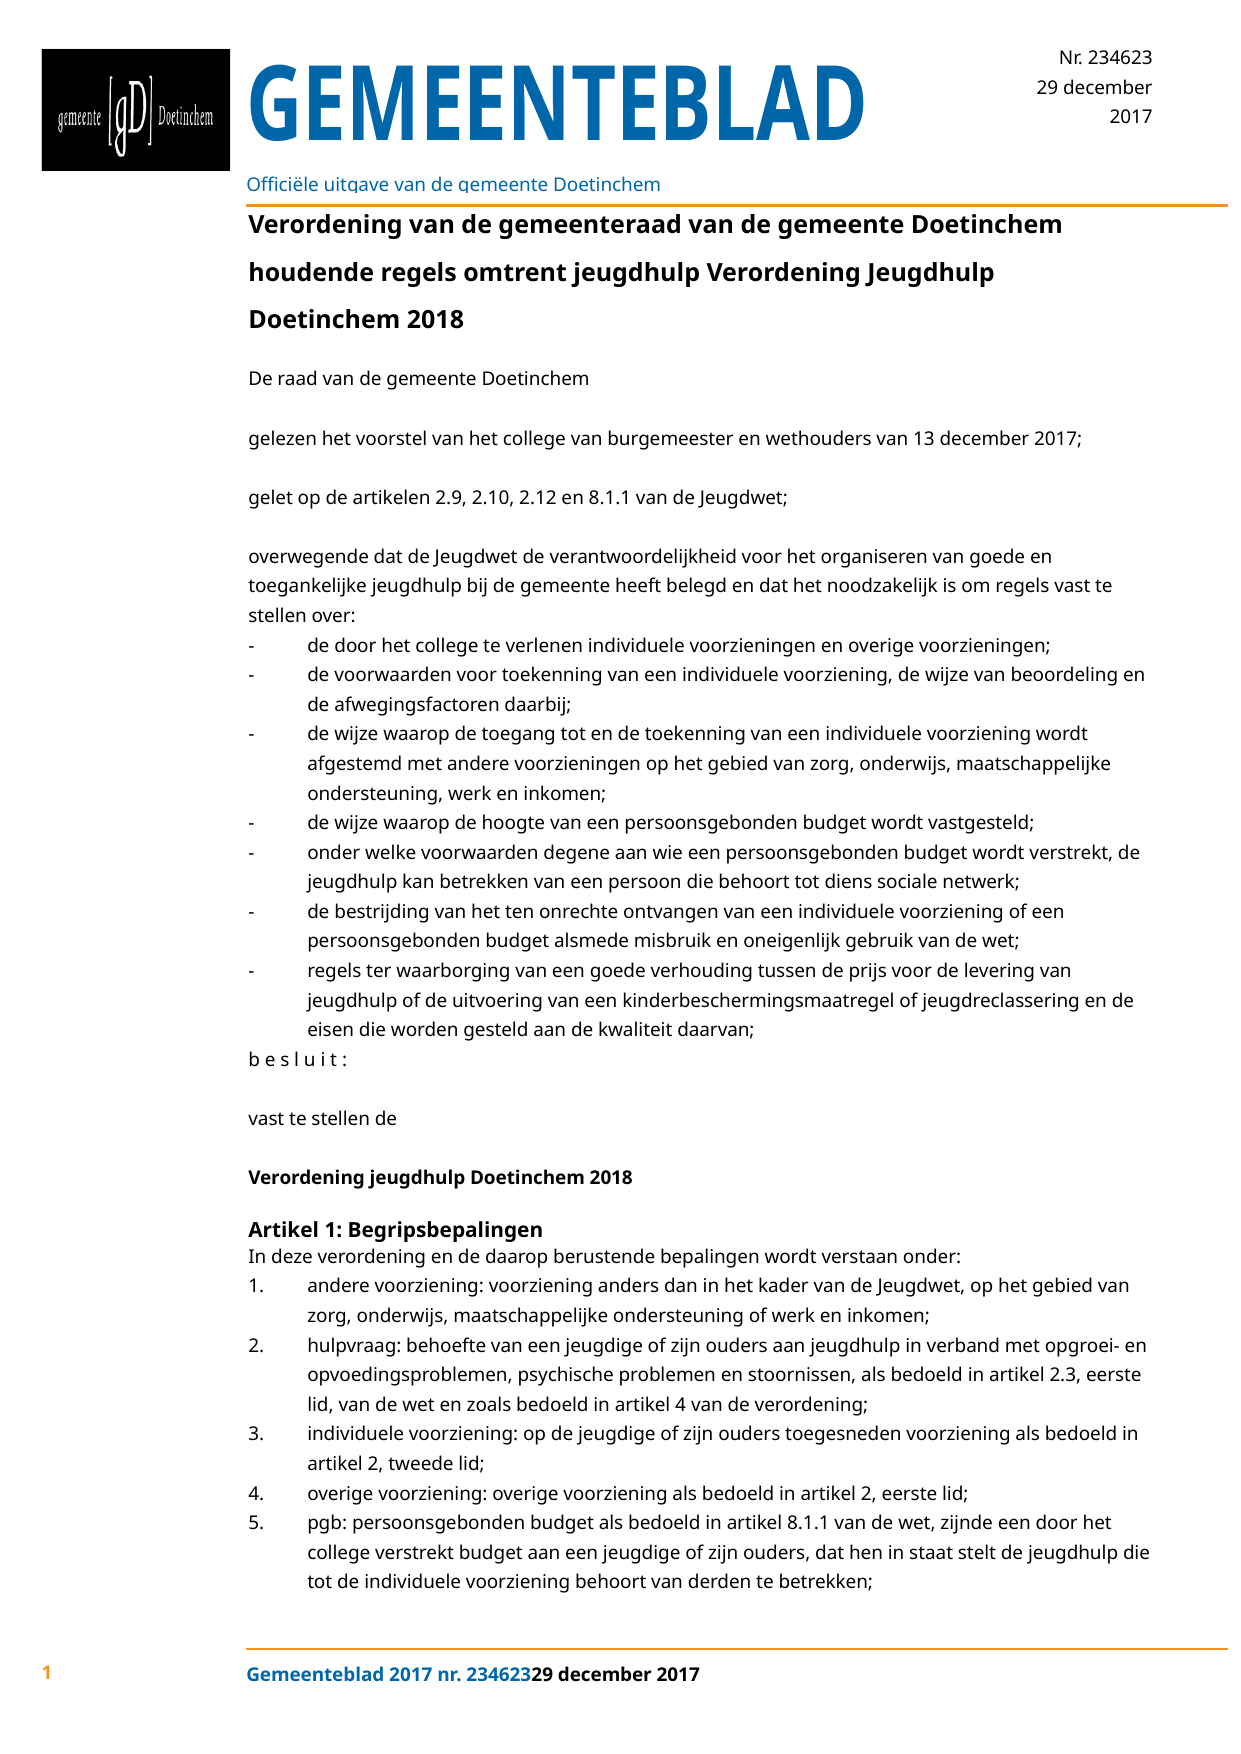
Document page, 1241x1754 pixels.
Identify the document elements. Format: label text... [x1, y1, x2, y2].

list de voorwaarden voor toekenning van een individuele voorziening, de wijze van beoordeling en de afwegingsfactoren daarbij; [248, 661, 1152, 717]
text Verordening van de gemeenteraad van de gemeente Doetinchem houdende regels omtrent jeugdhulp Verordening Jeugdhulp Doetinchem 2018 [248, 207, 1152, 336]
text Verordening jeugdhulp Doetinchem 2018 [248, 1164, 1152, 1190]
list de wijze waarop de hoogte van een persoonsgebonden budget wordt vastgesteld; [248, 809, 1152, 835]
list de wijze waarop de toegang tot en de toekenning van een individuele voorziening wordt afgestemd met andere voorzieningen op het gebied van zorg, onderwijs, maatschappelijke ondersteuning, werk en inkomen; [248, 721, 1152, 805]
list andere voorziening: voorziening anders dan in het kader van de Jeugdwet, op het gebied van zorg, onderwijs, maatschappelijke ondersteuning of werk en inkomen; [248, 1273, 1152, 1328]
list individuele voorziening: op de jeugdige of zijn ouders toegesneden voorziening als bedoeld in artikel 2, tweede lid; [248, 1421, 1152, 1476]
list regels ter waarborging van een goede verhouding tussen de prijs voor de levering van jeugdhulp of de uitvoering van een kinderbeschermingsmaatregel of jeugdreclassering en de eisen die worden gesteld aan de kwaliteit daarvan; [248, 957, 1152, 1042]
list overige voorziening: overige voorziening als bedoeld in artikel 2, eerste lid; [248, 1480, 1152, 1506]
text b e s l u i t : [248, 1046, 1152, 1072]
text gelezen het voorstel van het college van burgemeester en wethouders van 13 december 2017; [248, 425, 1152, 450]
list pgb: persoonsgebonden budget als bedoeld in artikel 8.1.1 van de wet, zijnde een door het college verstrekt budget aan een jeugdige of zijn ouders, dat hen in staat stelt de jeugdhulp die tot de individuele voorziening behoort van derden te betrekken; [248, 1509, 1152, 1594]
text vast te stellen de [248, 1105, 1152, 1131]
list hulpvraag: behoefte van een jeugdige of zijn ouders aan jeugdhulp in verband met opgroei- en opvoedingsproblemen, psychische problemen en stoornissen, als bedoeld in artikel 2.3, eerste lid, van de wet en zoals bedoeld in artikel 4 van de verordening; [248, 1332, 1152, 1417]
text De raad van de gemeente Doetinchem [248, 366, 1152, 391]
text overwegende dat de Jeugdwet de verantwoordelijkheid voor het organiseren van goede en toegankelijke jeugdhulp bij de gemeente heeft belegd en dat het noodzakelijk is om regels vast te stellen over: [248, 543, 1152, 628]
list de door het college te verlenen individuele voorzieningen en overige voorzieningen; [248, 632, 1152, 657]
picture [41, 47, 231, 172]
list de bestrijding van het ten onrechte ontvangen van een individuele voorziening of een persoonsgebonden budget alsmede misbruik en oneigenlijk gebruik van de wet; [248, 898, 1152, 953]
text In deze verordening en de daarop berustende bepalingen wordt verstaan onder: [248, 1243, 1152, 1269]
text gelet op de artikelen 2.9, 2.10, 2.12 en 8.1.1 van de Jeugdwet; [248, 484, 1152, 509]
text Artikel 1: Begripsbepalingen [248, 1215, 1152, 1243]
list onder welke voorwaarden degene aan wie een persoonsgebonden budget wordt verstrekt, de jeugdhulp kan betrekken van een persoon die behoort tot diens sociale netwerk; [248, 839, 1152, 894]
